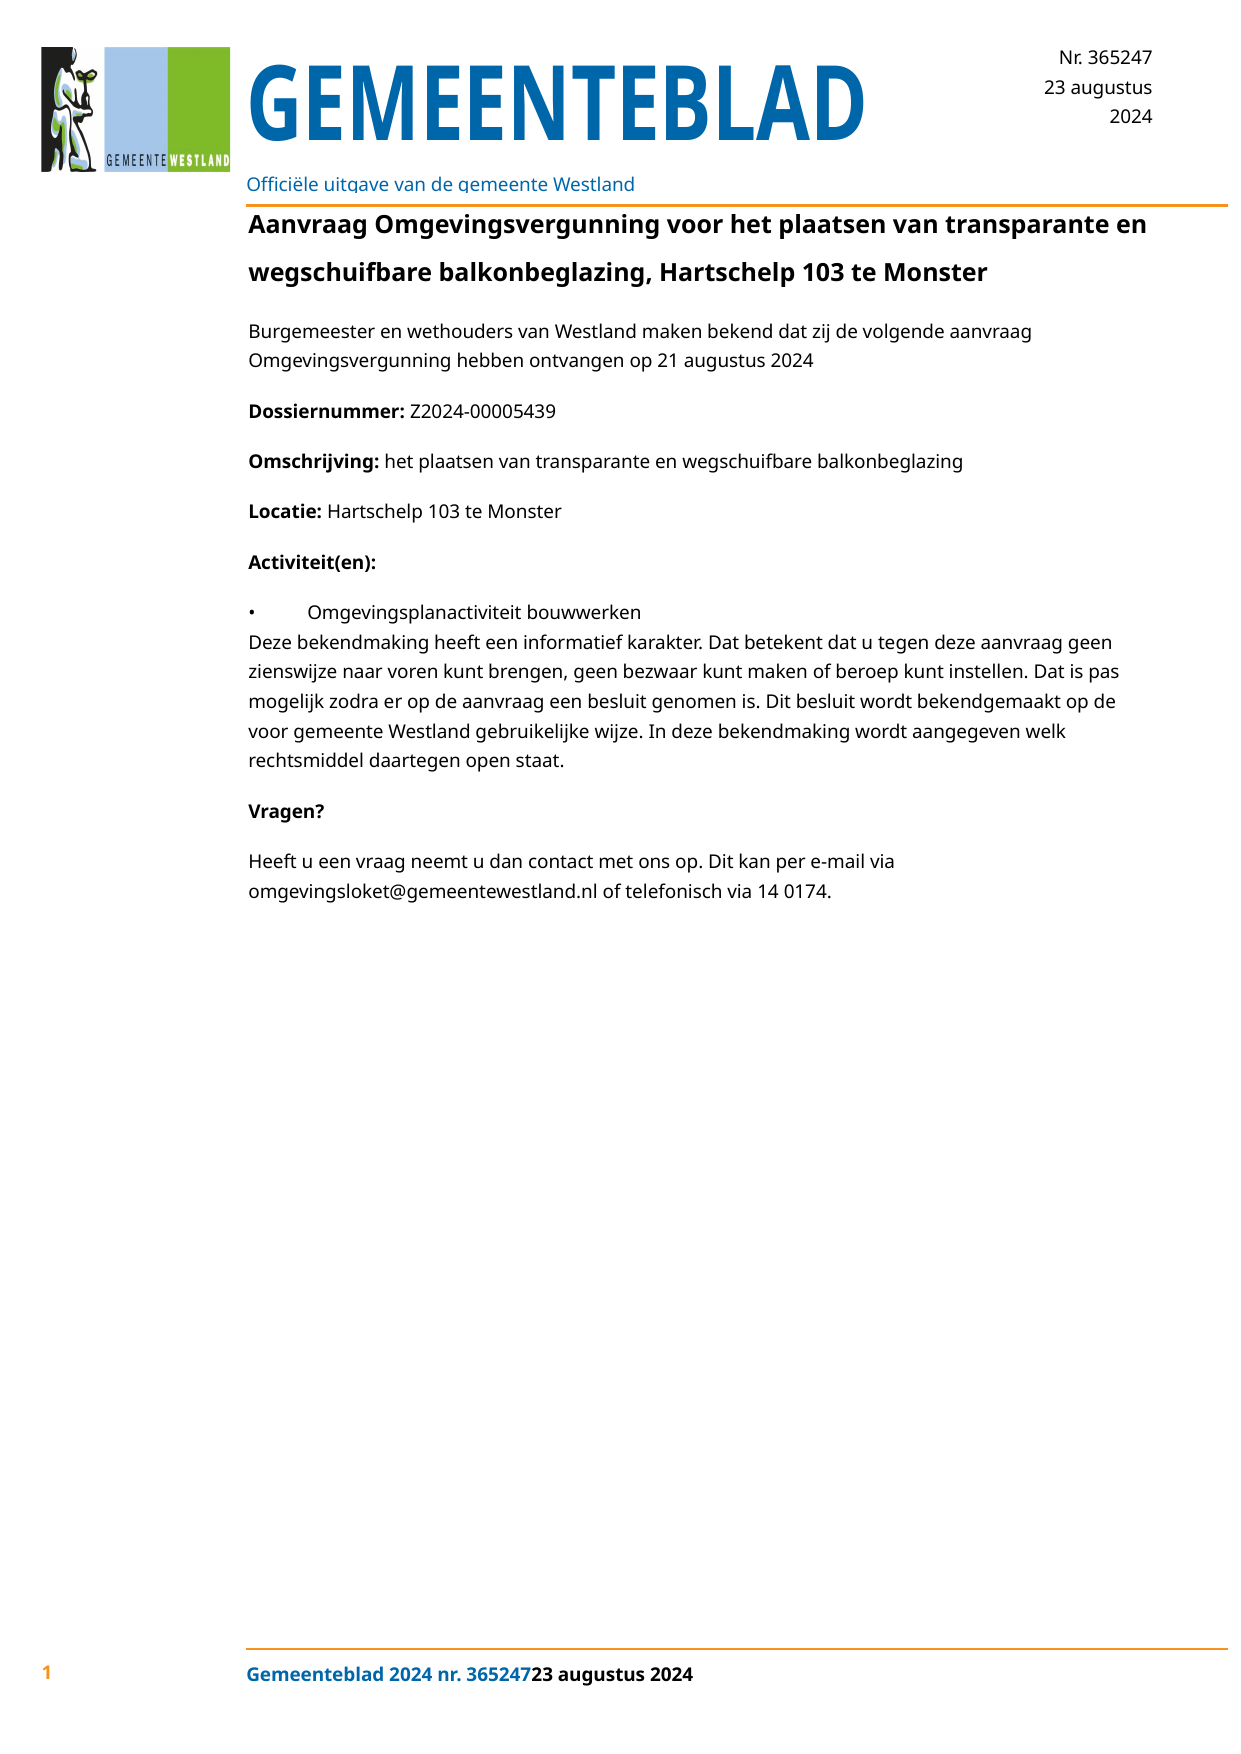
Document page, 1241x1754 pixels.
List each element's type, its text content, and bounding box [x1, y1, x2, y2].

text Vragen? [248, 798, 1152, 824]
text Deze bekendmaking heeft een informatief karakter. Dat betekent dat u tegen deze aanvraag geen zienswijze naar voren kunt brengen, geen bezwaar kunt maken of beroep kunt instellen. Dat is pas mogelijk zodra er op de aanvraag een besluit genomen is. Dit besluit wordt bekendgemaakt op de voor gemeente Westland gebruikelijke wijze. In deze bekendmaking wordt aangegeven welk rechtsmiddel daartegen open staat. [248, 629, 1152, 773]
text Locatie: Hartschelp 103 te Monster [248, 499, 1152, 524]
text Burgemeester en wethouders van Westland maken bekend dat zij de volgende aanvraag Omgevingsvergunning hebben ontvangen op 21 augustus 2024 [248, 318, 1152, 373]
text Activiteit(en): [248, 549, 1152, 575]
picture [41, 47, 231, 172]
text Heeft u een vraag neemt u dan contact met ons op. Dit kan per e-mail via omgevingsloket@gemeentewestland.nl of telefonisch via 14 0174. [248, 848, 1152, 904]
text Aanvraag Omgevingsvergunning voor het plaatsen van transparante en wegschuifbare balkonbeglazing, Hartschelp 103 te Monster [248, 207, 1152, 288]
text Dossiernummer: Z2024-00005439 [248, 398, 1152, 424]
list Omgevingsplanactiviteit bouwwerken [248, 599, 1152, 625]
text Omschrijving: het plaatsen van transparante en wegschuifbare balkonbeglazing [248, 448, 1152, 474]
